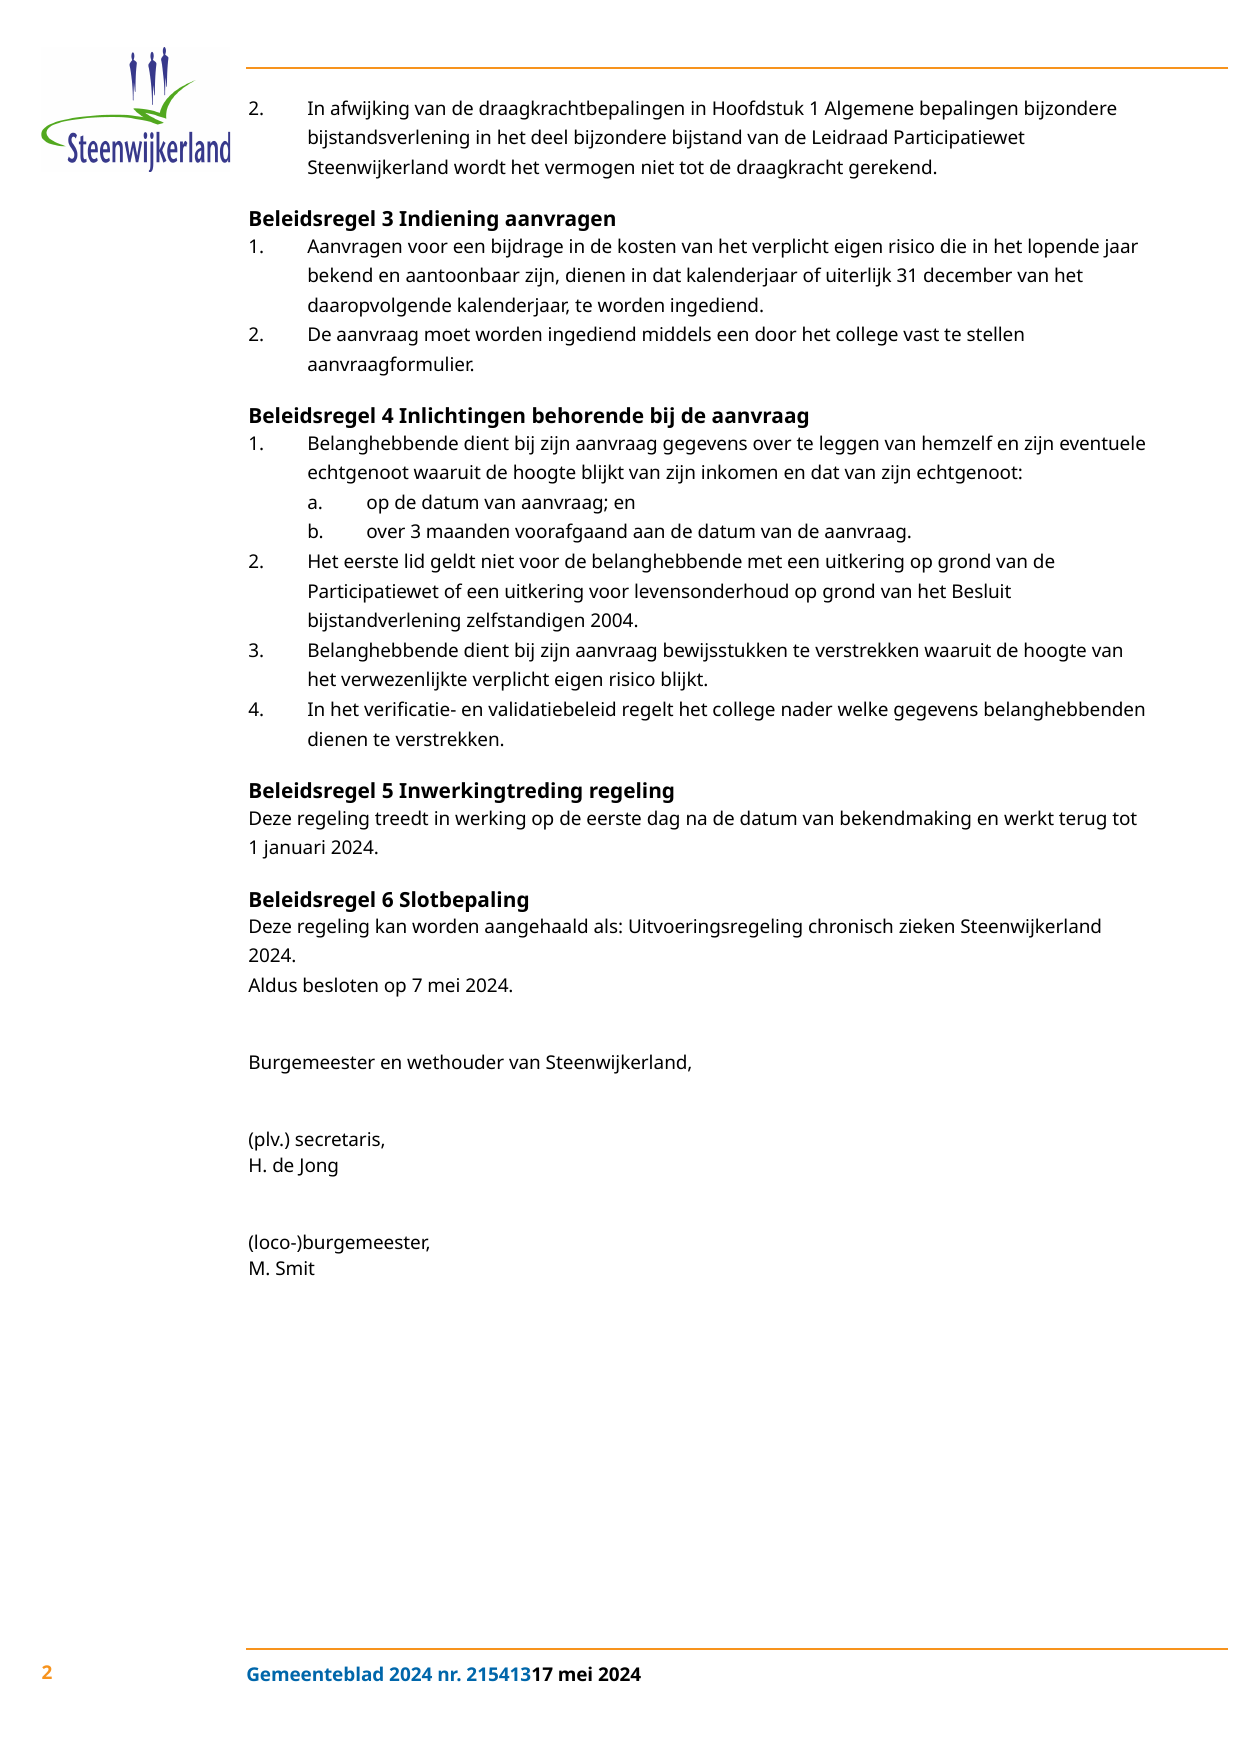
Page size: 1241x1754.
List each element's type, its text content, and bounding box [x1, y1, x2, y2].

text Burgemeester en wethouder van Steenwijkerland, [248, 1049, 1152, 1075]
text Deze regeling kan worden aangehaald als: Uitvoeringsregeling chronisch zieken Steenwijkerland 2024. [248, 913, 1152, 968]
text H. de Jong [248, 1152, 1152, 1178]
text Beleidsregel 3 Indiening aanvragen [248, 204, 1152, 233]
text Aldus besloten op 7 mei 2024. [248, 972, 1152, 998]
list De aanvraag moet worden ingediend middels een door het college vast te stellen aanvraagformulier. [248, 322, 1152, 377]
list Belanghebbende dient bij zijn aanvraag bewijsstukken te verstrekken waaruit de hoogte van het verwezenlijkte verplicht eigen risico blijkt. [248, 637, 1152, 692]
list Aanvragen voor een bijdrage in de kosten van het verplicht eigen risico die in het lopende jaar bekend en aantoonbaar zijn, dienen in dat kalenderjaar of uiterlijk 31 december van het daaropvolgende kalenderjaar, te worden ingediend. [248, 233, 1152, 318]
text Beleidsregel 4 Inlichtingen behorende bij de aanvraag [248, 402, 1152, 430]
text (plv.) secretaris, [248, 1127, 1152, 1152]
list In afwijking van de draagkrachtbepalingen in Hoofdstuk 1 Algemene bepalingen bijzondere bijstandsverlening in het deel bijzondere bijstand van de Leidraad Participatiewet Steenwijkerland wordt het vermogen niet tot de draagkracht gerekend. [248, 95, 1152, 180]
list In het verificatie- en validatiebeleid regelt het college nader welke gegevens belanghebbenden dienen te verstrekken. [248, 696, 1152, 752]
text M. Smit [248, 1255, 1152, 1281]
list over 3 maanden voorafgaand aan de datum van de aanvraag. [307, 519, 1152, 544]
list Het eerste lid geldt niet voor de belanghebbende met een uitkering op grond van de Participatiewet of een uitkering voor levensonderhoud op grond van het Besluit bijstandverlening zelfstandigen 2004. [248, 548, 1152, 633]
text (loco-)burgemeester, [248, 1229, 1152, 1255]
text Beleidsregel 6 Slotbepaling [248, 885, 1152, 913]
list op de datum van aanvraag; en [307, 489, 1152, 515]
text Beleidsregel 5 Inwerkingtreding regeling [248, 776, 1152, 805]
text Deze regeling treedt in werking op de eerste dag na de datum van bekendmaking en werkt terug tot 1 januari 2024. [248, 805, 1152, 860]
list Belanghebbende dient bij zijn aanvraag gegevens over te leggen van hemzelf en zijn eventuele echtgenoot waaruit de hoogte blijkt van zijn inkomen en dat van zijn echtgenoot: [248, 430, 1152, 485]
picture [41, 47, 231, 172]
